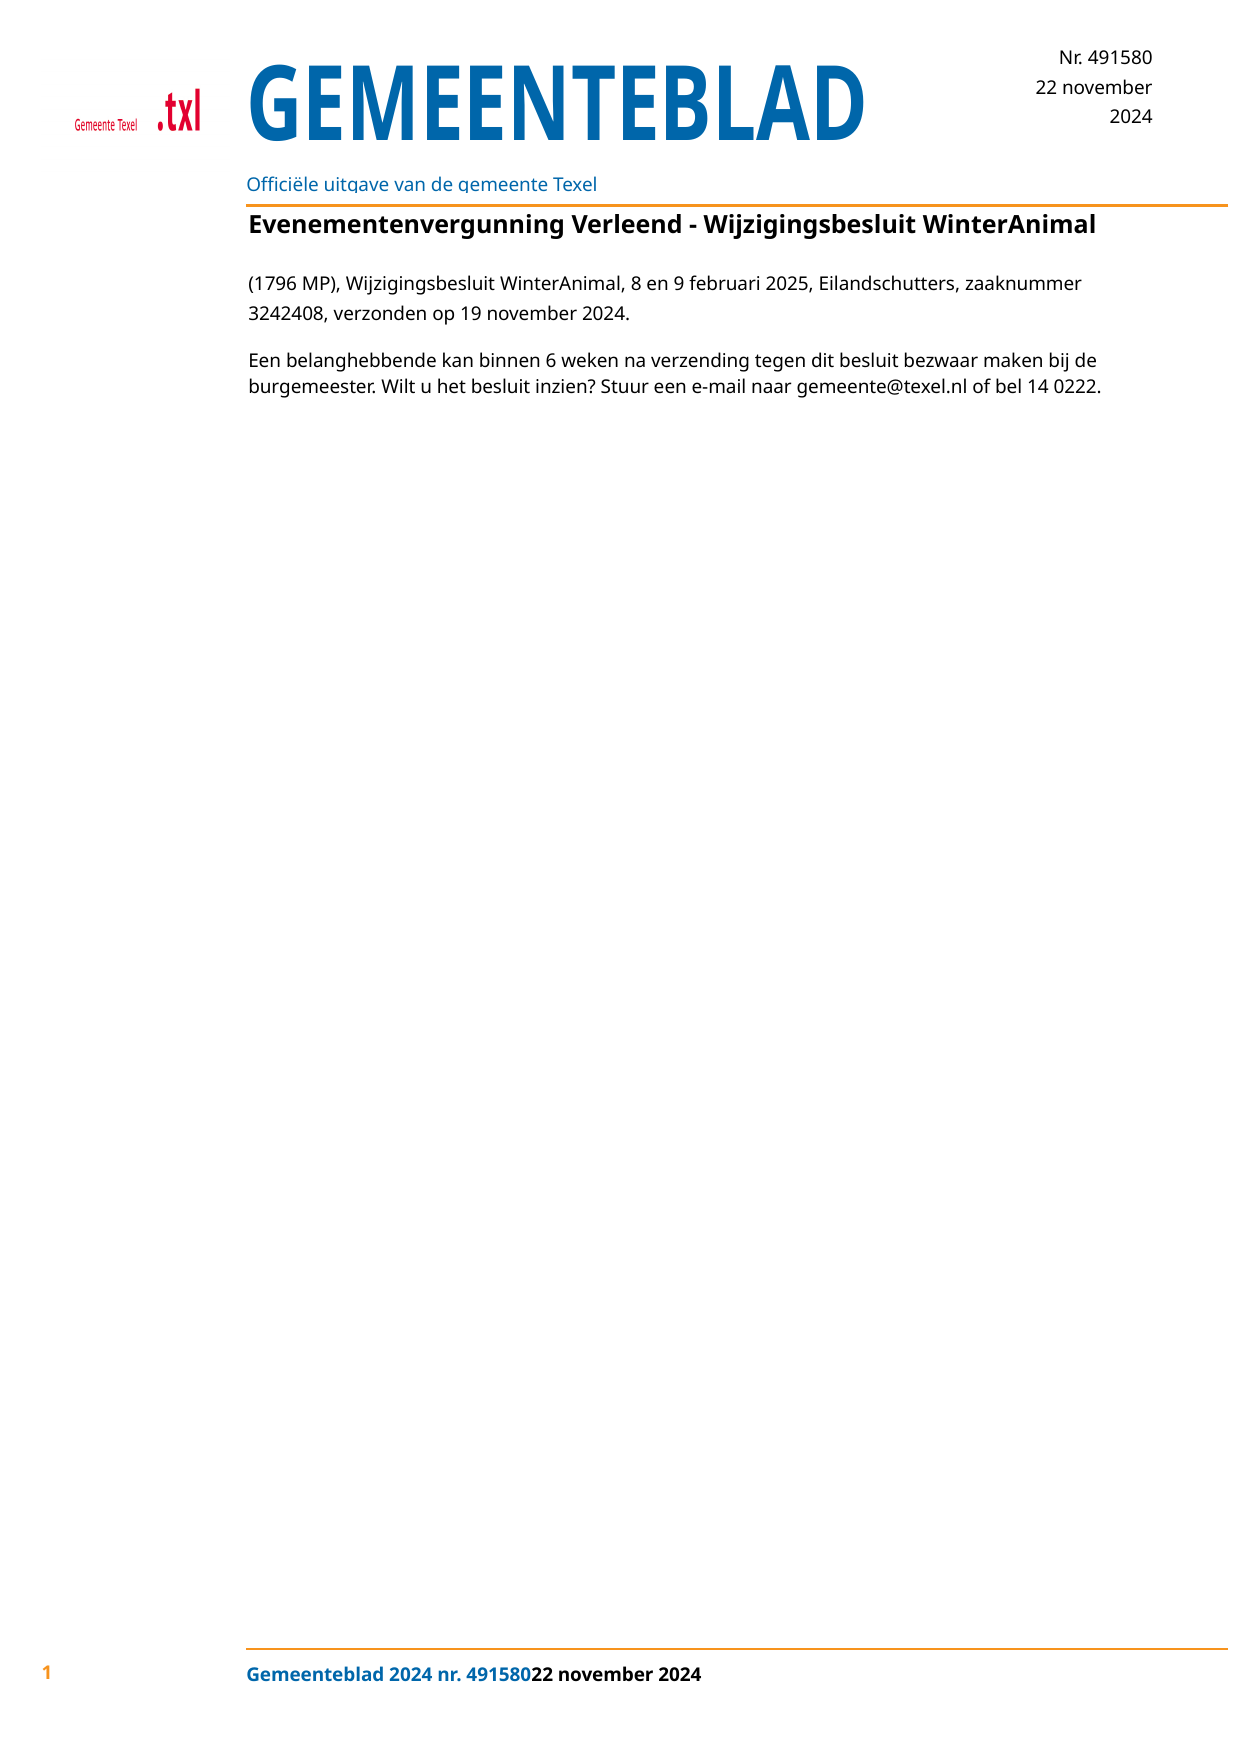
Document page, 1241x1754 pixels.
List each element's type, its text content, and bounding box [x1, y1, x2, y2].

picture [41, 47, 231, 172]
text (1796 MP), Wijzigingsbesluit WinterAnimal, 8 en 9 februari 2025, Eilandschutters, zaaknummer 3242408, verzonden op 19 november 2024. [248, 270, 1152, 326]
text Evenementenvergunning Verleend - Wijzigingsbesluit WinterAnimal [248, 207, 1152, 241]
text Een belanghebbende kan binnen 6 weken na verzending tegen dit besluit bezwaar maken bij de burgemeester. Wilt u het besluit inzien? Stuur een e-mail naar gemeente@texel.nl of bel 14 0222. [248, 348, 1152, 399]
